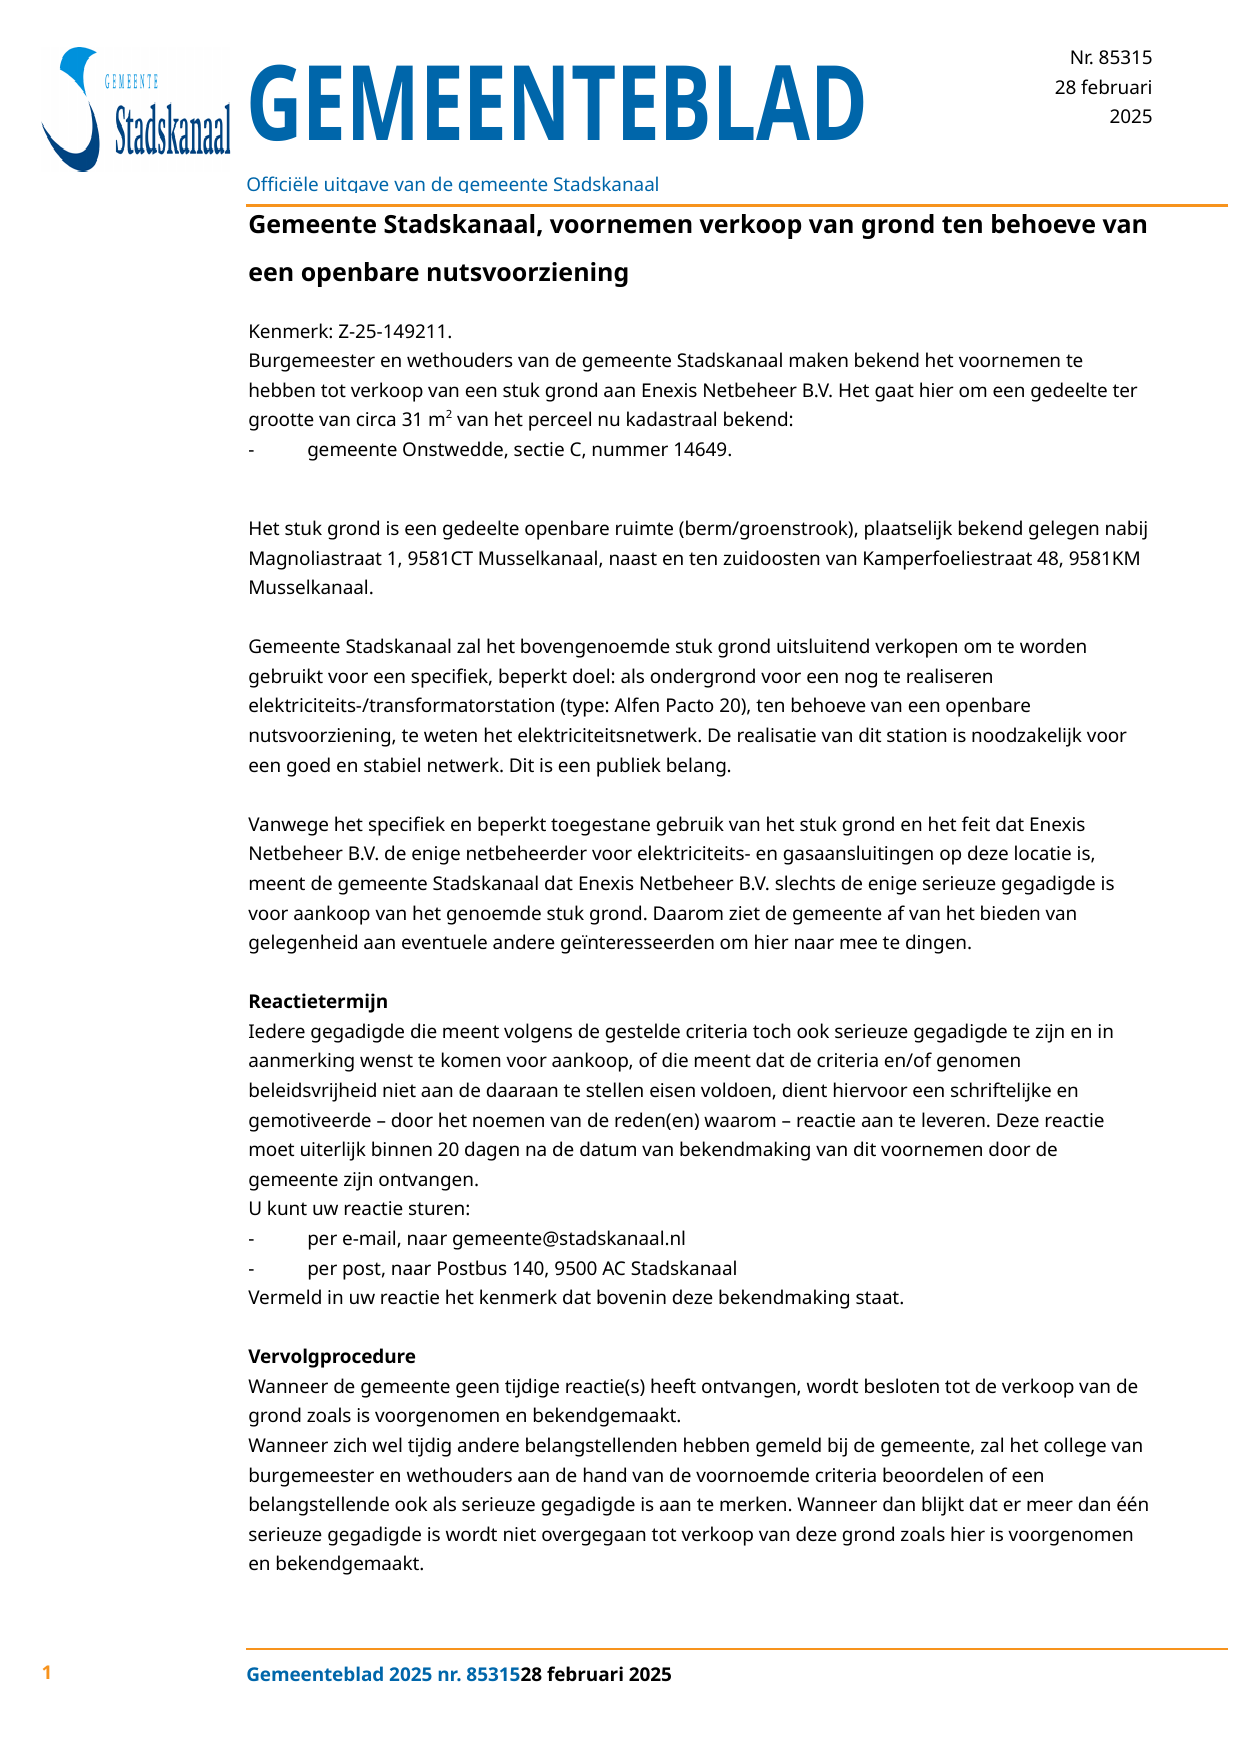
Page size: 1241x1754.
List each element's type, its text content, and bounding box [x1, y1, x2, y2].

list per post, naar Postbus 140, 9500 AC Stadskanaal [248, 1255, 1152, 1280]
list per e-mail, naar gemeente@stadskanaal.nl [248, 1225, 1152, 1251]
text Burgemeester en wethouders van de gemeente Stadskanaal maken bekend het voornemen te hebben tot verkoop van een stuk grond aan Enexis Netbeheer B.V. Het gaat hier om een gedeelte ter grootte van circa 31 m2 van het perceel nu kadastraal bekend: [248, 347, 1152, 432]
text Wanneer zich wel tijdig andere belangstellenden hebben gemeld bij de gemeente, zal het college van burgemeester en wethouders aan de hand van de voornoemde criteria beoordelen of een belangstellende ook als serieuze gegadigde is aan te merken. Wanneer dan blijkt dat er meer dan één serieuze gegadigde is wordt niet overgegaan tot verkoop van deze grond zoals hier is voorgenomen en bekendgemaakt. [248, 1432, 1152, 1576]
text Vervolgprocedure [248, 1343, 1152, 1369]
text Wanneer de gemeente geen tijdige reactie(s) heeft ontvangen, wordt besloten tot de verkoop van de grond zoals is voorgenomen en bekendgemaakt. [248, 1373, 1152, 1428]
text Vanwege het specifiek en beperkt toegestane gebruik van het stuk grond en het feit dat Enexis Netbeheer B.V. de enige netbeheerder voor elektriciteits- en gasaansluitingen op deze locatie is, meent de gemeente Stadskanaal dat Enexis Netbeheer B.V. slechts de enige serieuze gegadigde is voor aankoop van het genoemde stuk grond. Daarom ziet de gemeente af van het bieden van gelegenheid aan eventuele andere geïnteresseerden om hier naar mee te dingen. [248, 811, 1152, 955]
picture [41, 47, 231, 172]
text Vermeld in uw reactie het kenmerk dat bovenin deze bekendmaking staat. [248, 1284, 1152, 1310]
text Gemeente Stadskanaal, voornemen verkoop van grond ten behoeve van een openbare nutsvoorziening [248, 207, 1152, 288]
list gemeente Onstwedde, sectie C, nummer 14649. [248, 436, 1152, 462]
text Gemeente Stadskanaal zal het bovengenoemde stuk grond uitsluitend verkopen om te worden gebruikt voor een specifiek, beperkt doel: als ondergrond voor een nog te realiseren elektriciteits-/transformatorstation (type: Alfen Pacto 20), ten behoeve van een openbare nutsvoorziening, te weten het elektriciteitsnetwerk. De realisatie van dit station is noodzakelijk voor een goed en stabiel netwerk. Dit is een publiek belang. [248, 633, 1152, 777]
text Iedere gegadigde die meent volgens de gestelde criteria toch ook serieuze gegadigde te zijn en in aanmerking wenst te komen voor aankoop, of die meent dat de criteria en/of genomen beleidsvrijheid niet aan de daaraan te stellen eisen voldoen, dient hiervoor een schriftelijke en gemotiveerde – door het noemen van de reden(en) waarom – reactie aan te leveren. Deze reactie moet uiterlijk binnen 20 dagen na de datum van bekendmaking van dit voornemen door de gemeente zijn ontvangen. [248, 1018, 1152, 1192]
text Reactietermijn [248, 988, 1152, 1014]
text U kunt uw reactie sturen: [248, 1196, 1152, 1221]
text Het stuk grond is een gedeelte openbare ruimte (berm/groenstrook), plaatselijk bekend gelegen nabij Magnoliastraat 1, 9581CT Musselkanaal, naast en ten zuidoosten van Kamperfoeliestraat 48, 9581KM Musselkanaal. [248, 515, 1152, 600]
text Kenmerk: Z-25-149211. [248, 318, 1152, 344]
